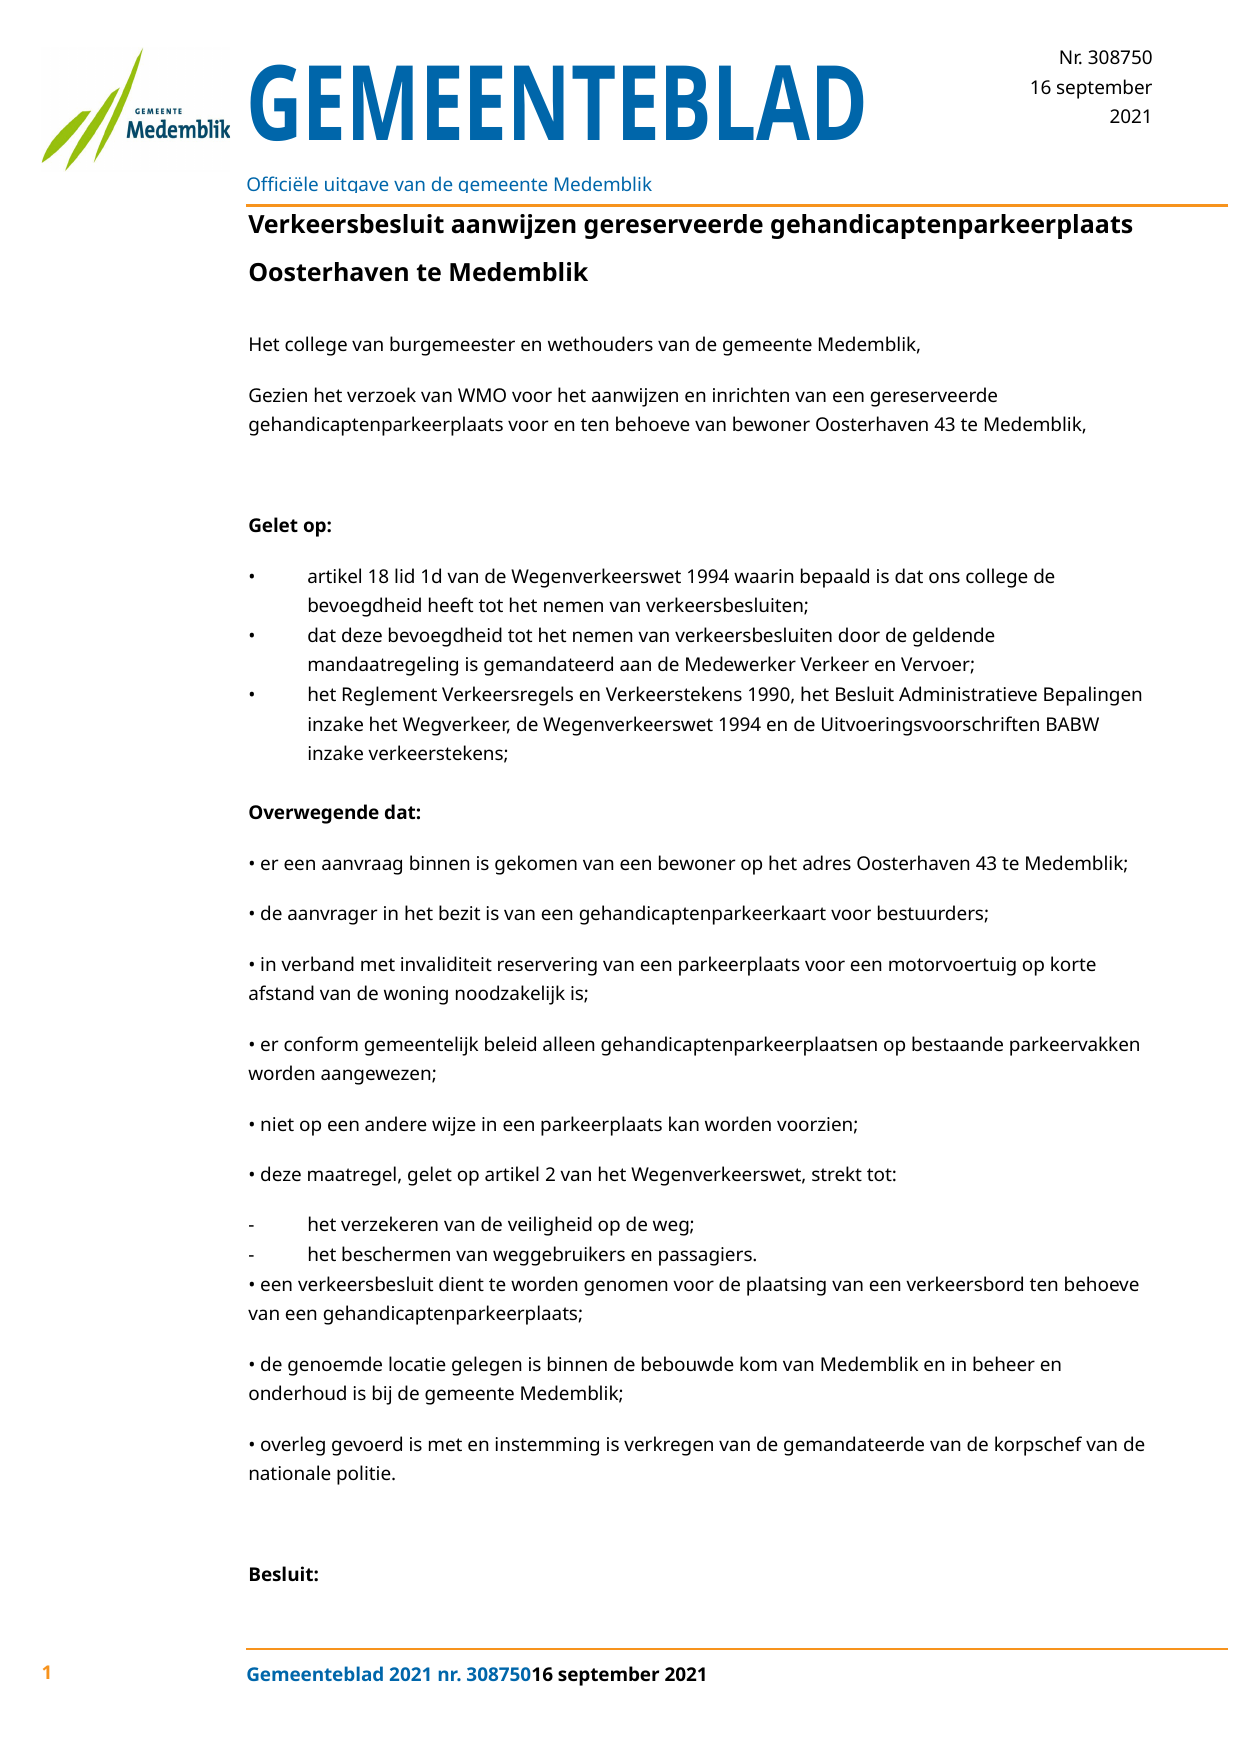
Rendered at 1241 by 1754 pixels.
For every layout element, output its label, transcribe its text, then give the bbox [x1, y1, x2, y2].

text • er conform gemeentelijk beleid alleen gehandicaptenparkeerplaatsen op bestaande parkeervakken worden aangewezen; [248, 1031, 1152, 1086]
list artikel 18 lid 1d van de Wegenverkeerswet 1994 waarin bepaald is dat ons college de bevoegdheid heeft tot het nemen van verkeersbesluiten; [248, 563, 1152, 618]
list dat deze bevoegdheid tot het nemen van verkeersbesluiten door de geldende mandaatregeling is gemandateerd aan de Medewerker Verkeer en Vervoer; [248, 622, 1152, 677]
text • in verband met invaliditeit reservering van een parkeerplaats voor een motorvoertuig op korte afstand van de woning noodzakelijk is; [248, 951, 1152, 1006]
text Besluit: [248, 1561, 1152, 1587]
picture [41, 47, 231, 172]
text • de genoemde locatie gelegen is binnen de bebouwde kom van Medemblik en in beheer en onderhoud is bij de gemeente Medemblik; [248, 1351, 1152, 1406]
text • er een aanvraag binnen is gekomen van een bewoner op het adres Oosterhaven 43 te Medemblik; [248, 850, 1152, 876]
text Overwegende dat: [248, 799, 1152, 825]
text Gezien het verzoek van WMO voor het aanwijzen en inrichten van een gereserveerde gehandicaptenparkeerplaats voor en ten behoeve van bewoner Oosterhaven 43 te Medemblik, [248, 382, 1152, 437]
text • deze maatregel, gelet op artikel 2 van het Wegenverkeerswet, strekt tot: [248, 1161, 1152, 1187]
text Verkeersbesluit aanwijzen gereserveerde gehandicaptenparkeerplaats Oosterhaven te Medemblik [248, 207, 1152, 288]
text • de aanvrager in het bezit is van een gehandicaptenparkeerkaart voor bestuurders; [248, 900, 1152, 926]
text • niet op een andere wijze in een parkeerplaats kan worden voorzien; [248, 1111, 1152, 1136]
list het beschermen van weggebruikers en passagiers. [248, 1241, 1152, 1267]
text Het college van burgemeester en wethouders van de gemeente Medemblik, [248, 332, 1152, 357]
list het Reglement Verkeersregels en Verkeerstekens 1990, het Besluit Administratieve Bepalingen inzake het Wegverkeer, de Wegenverkeerswet 1994 en de Uitvoeringsvoorschriften BABW inzake verkeerstekens; [248, 681, 1152, 766]
list het verzekeren van de veiligheid op de weg; [248, 1212, 1152, 1237]
text • een verkeersbesluit dient te worden genomen voor de plaatsing van een verkeersbord ten behoeve van een gehandicaptenparkeerplaats; [248, 1271, 1152, 1326]
text • overleg gevoerd is met en instemming is verkregen van de gemandateerde van de korpschef van de nationale politie. [248, 1431, 1152, 1486]
text Gelet op: [248, 512, 1152, 538]
